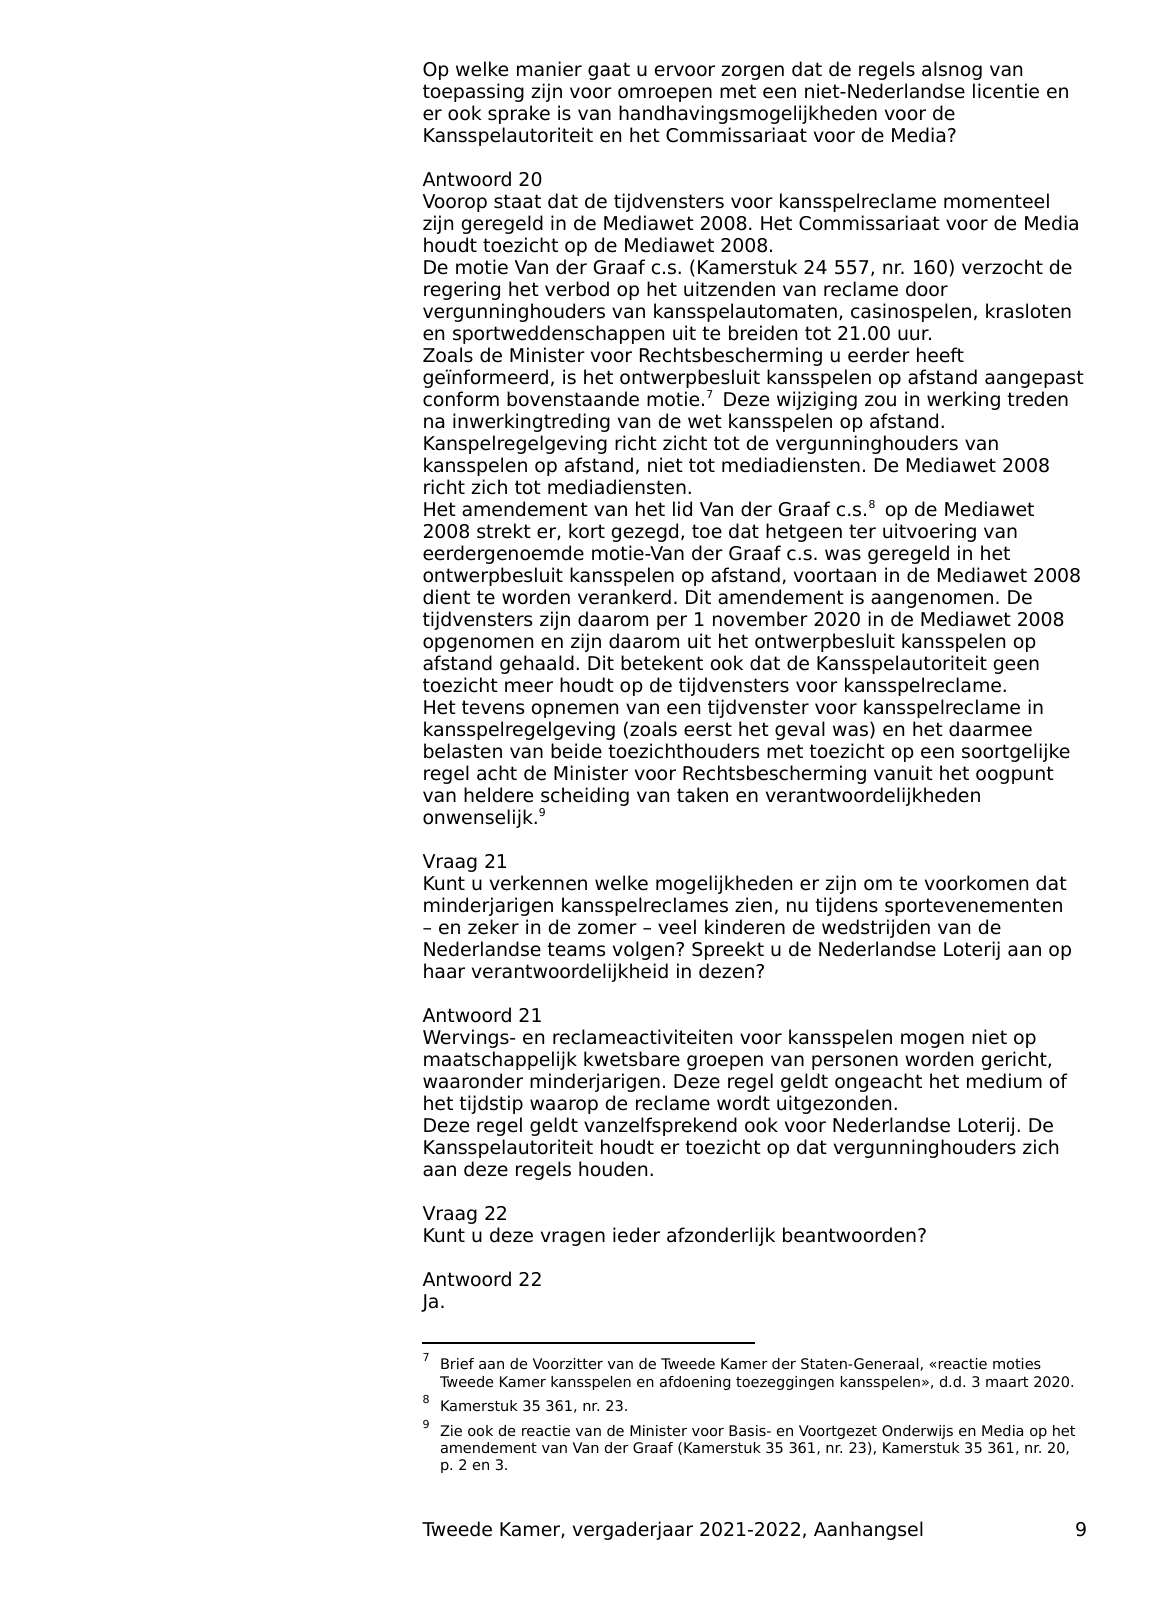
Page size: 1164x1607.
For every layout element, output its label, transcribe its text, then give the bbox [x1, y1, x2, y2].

text Antwoord 20 [422, 169, 1087, 191]
text Kunt u verkennen welke mogelijkheden er zijn om te voorkomen dat minderjarigen kansspelreclames zien, nu tijdens sportevenementen – en zeker in de zomer – veel kinderen de wedstrijden van de Nederlandse teams volgen? Spreekt u de Nederlandse Loterij aan op haar verantwoordelijkheid in dezen? [422, 873, 1087, 983]
text Antwoord 22 [422, 1269, 1087, 1291]
text Vraag 22 [422, 1203, 1087, 1225]
text Zie ook de reactie van de Minister voor Basis- en Voortgezet Onderwijs en Media op het amendement van Van der Graaf (Kamerstuk 35 361, nr. 23), Kamerstuk 35 361, nr. 20, p. 2 en 3. [422, 1418, 1087, 1474]
text Vraag 21 [422, 851, 1087, 873]
text Kunt u deze vragen ieder afzonderlijk beantwoorden? [422, 1225, 1087, 1247]
text Ja. [422, 1291, 1087, 1313]
text Het amendement van het lid Van der Graaf c.s. op de Mediawet 2008 strekt er, kort gezegd, toe dat hetgeen ter uitvoering van eerdergenoemde motie-Van der Graaf c.s. was geregeld in het ontwerpbesluit kansspelen op afstand, voortaan in de Mediawet 2008 dient te worden verankerd. Dit amendement is aangenomen. De tijdvensters zijn daarom per 1 november 2020 in de Mediawet 2008 opgenomen en zijn daarom uit het ontwerpbesluit kansspelen op afstand gehaald. Dit betekent ook dat de Kansspelautoriteit geen toezicht meer houdt op de tijdvensters voor kansspelreclame. [422, 499, 1087, 697]
text Wervings- en reclameactiviteiten voor kansspelen mogen niet op maatschappelijk kwetsbare groepen van personen worden gericht, waaronder minderjarigen. Deze regel geldt ongeacht het medium of het tijdstip waarop de reclame wordt uitgezonden. [422, 1027, 1087, 1115]
text Brief aan de Voorzitter van de Tweede Kamer der Staten-Generaal, «reactie moties Tweede Kamer kansspelen en afdoening toezeggingen kansspelen», d.d. 3 maart 2020. [422, 1352, 1087, 1391]
text Het tevens opnemen van een tijdvenster voor kansspelreclame in kansspelregelgeving (zoals eerst het geval was) en het daarmee belasten van beide toezichthouders met toezicht op een soortgelijke regel acht de Minister voor Rechtsbescherming vanuit het oogpunt van heldere scheiding van taken en verantwoordelijkheden onwenselijk. [422, 697, 1087, 828]
text Voorop staat dat de tijdvensters voor kansspelreclame momenteel zijn geregeld in de Mediawet 2008. Het Commissariaat voor de Media houdt toezicht op de Mediawet 2008. [422, 191, 1087, 257]
text Zoals de Minister voor Rechtsbescherming u eerder heeft geïnformeerd, is het ontwerpbesluit kansspelen op afstand aangepast conform bovenstaande motie. Deze wijziging zou in werking treden na inwerkingtreding van de wet kansspelen op afstand. Kanspelregelgeving richt zicht tot de vergunninghouders van kansspelen op afstand, niet tot mediadiensten. De Mediawet 2008 richt zich tot mediadiensten. [422, 345, 1087, 499]
text De motie Van der Graaf c.s. (Kamerstuk 24 557, nr. 160) verzocht de regering het verbod op het uitzenden van reclame door vergunninghouders van kansspelautomaten, casinospelen, krasloten en sportweddenschappen uit te breiden tot 21.00 uur. [422, 257, 1087, 345]
text Antwoord 21 [422, 1005, 1087, 1027]
text Kamerstuk 35 361, nr. 23. [422, 1393, 1087, 1416]
text Op welke manier gaat u ervoor zorgen dat de regels alsnog van toepassing zijn voor omroepen met een niet-Nederlandse licentie en er ook sprake is van handhavingsmogelijkheden voor de Kansspelautoriteit en het Commissariaat voor de Media? [422, 59, 1087, 147]
text Deze regel geldt vanzelfsprekend ook voor Nederlandse Loterij. De Kansspelautoriteit houdt er toezicht op dat vergunninghouders zich aan deze regels houden. [422, 1115, 1087, 1181]
